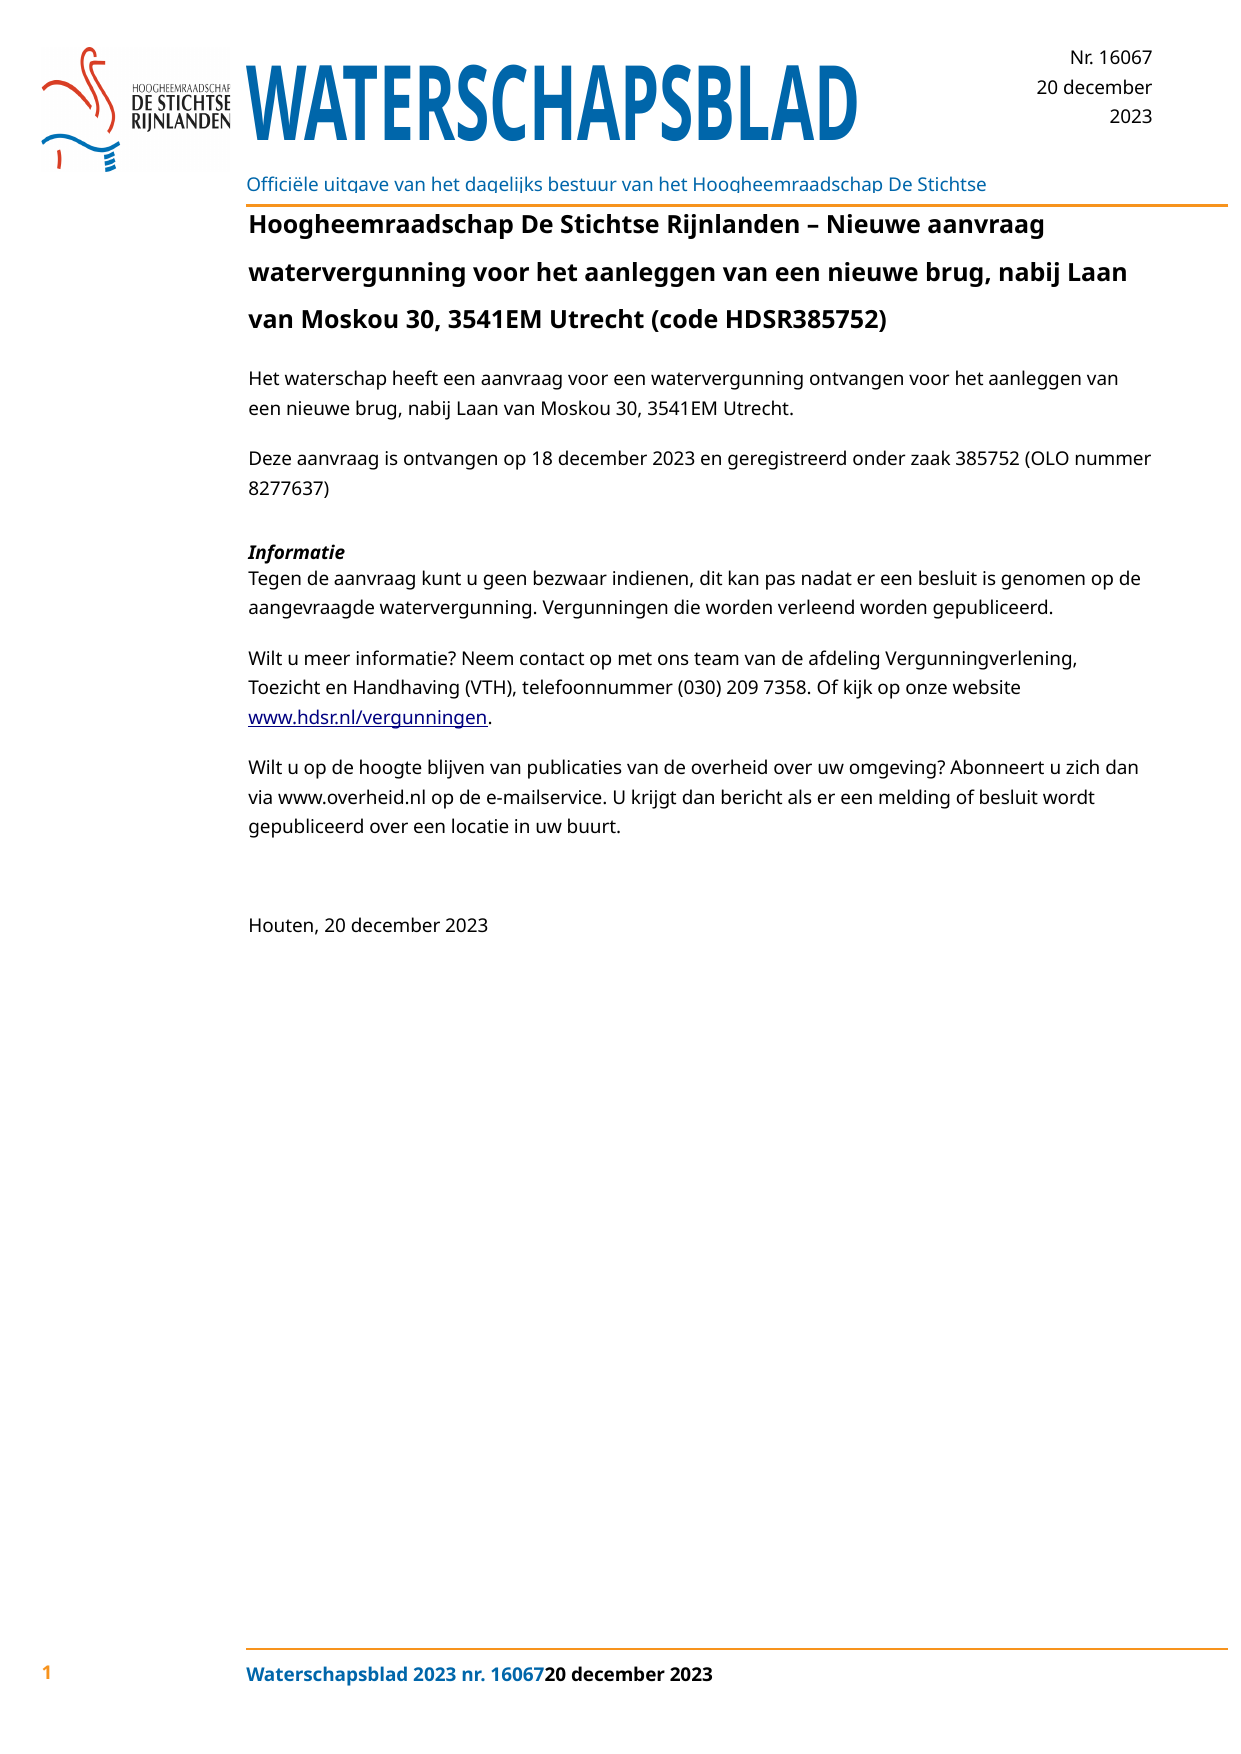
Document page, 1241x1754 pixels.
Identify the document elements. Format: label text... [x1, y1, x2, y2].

text Wilt u op de hoogte blijven van publicaties van de overheid over uw omgeving? Abonneert u zich dan via www.overheid.nl op de e-mailservice. U krijgt dan bericht als er een melding of besluit wordt gepubliceerd over een locatie in uw buurt. [248, 754, 1152, 839]
text Het waterschap heeft een aanvraag voor een watervergunning ontvangen voor het aanleggen van een nieuwe brug, nabij Laan van Moskou 30, 3541EM Utrecht. [248, 366, 1152, 421]
text Hoogheemraadschap De Stichtse Rijnlanden – Nieuwe aanvraag watervergunning voor het aanleggen van een nieuwe brug, nabij Laan van Moskou 30, 3541EM Utrecht (code HDSR385752) [248, 207, 1152, 336]
text Tegen de aanvraag kunt u geen bezwaar indienen, dit kan pas nadat er een besluit is genomen op de aangevraagde watervergunning. Vergunningen die worden verleend worden gepubliceerd. [248, 565, 1152, 620]
text Wilt u meer informatie? Neem contact op met ons team van de afdeling Vergunningverlening, Toezicht en Handhaving (VTH), telefoonnummer (030) 209 7358. Of kijk op onze website www.hdsr.nl/vergunningen. [248, 645, 1152, 730]
text Houten, 20 december 2023 [248, 912, 1152, 937]
text Informatie [248, 539, 1152, 565]
text Deze aanvraag is ontvangen op 18 december 2023 en geregistreerd onder zaak 385752 (OLO nummer 8277637) [248, 446, 1152, 501]
picture [41, 47, 231, 172]
